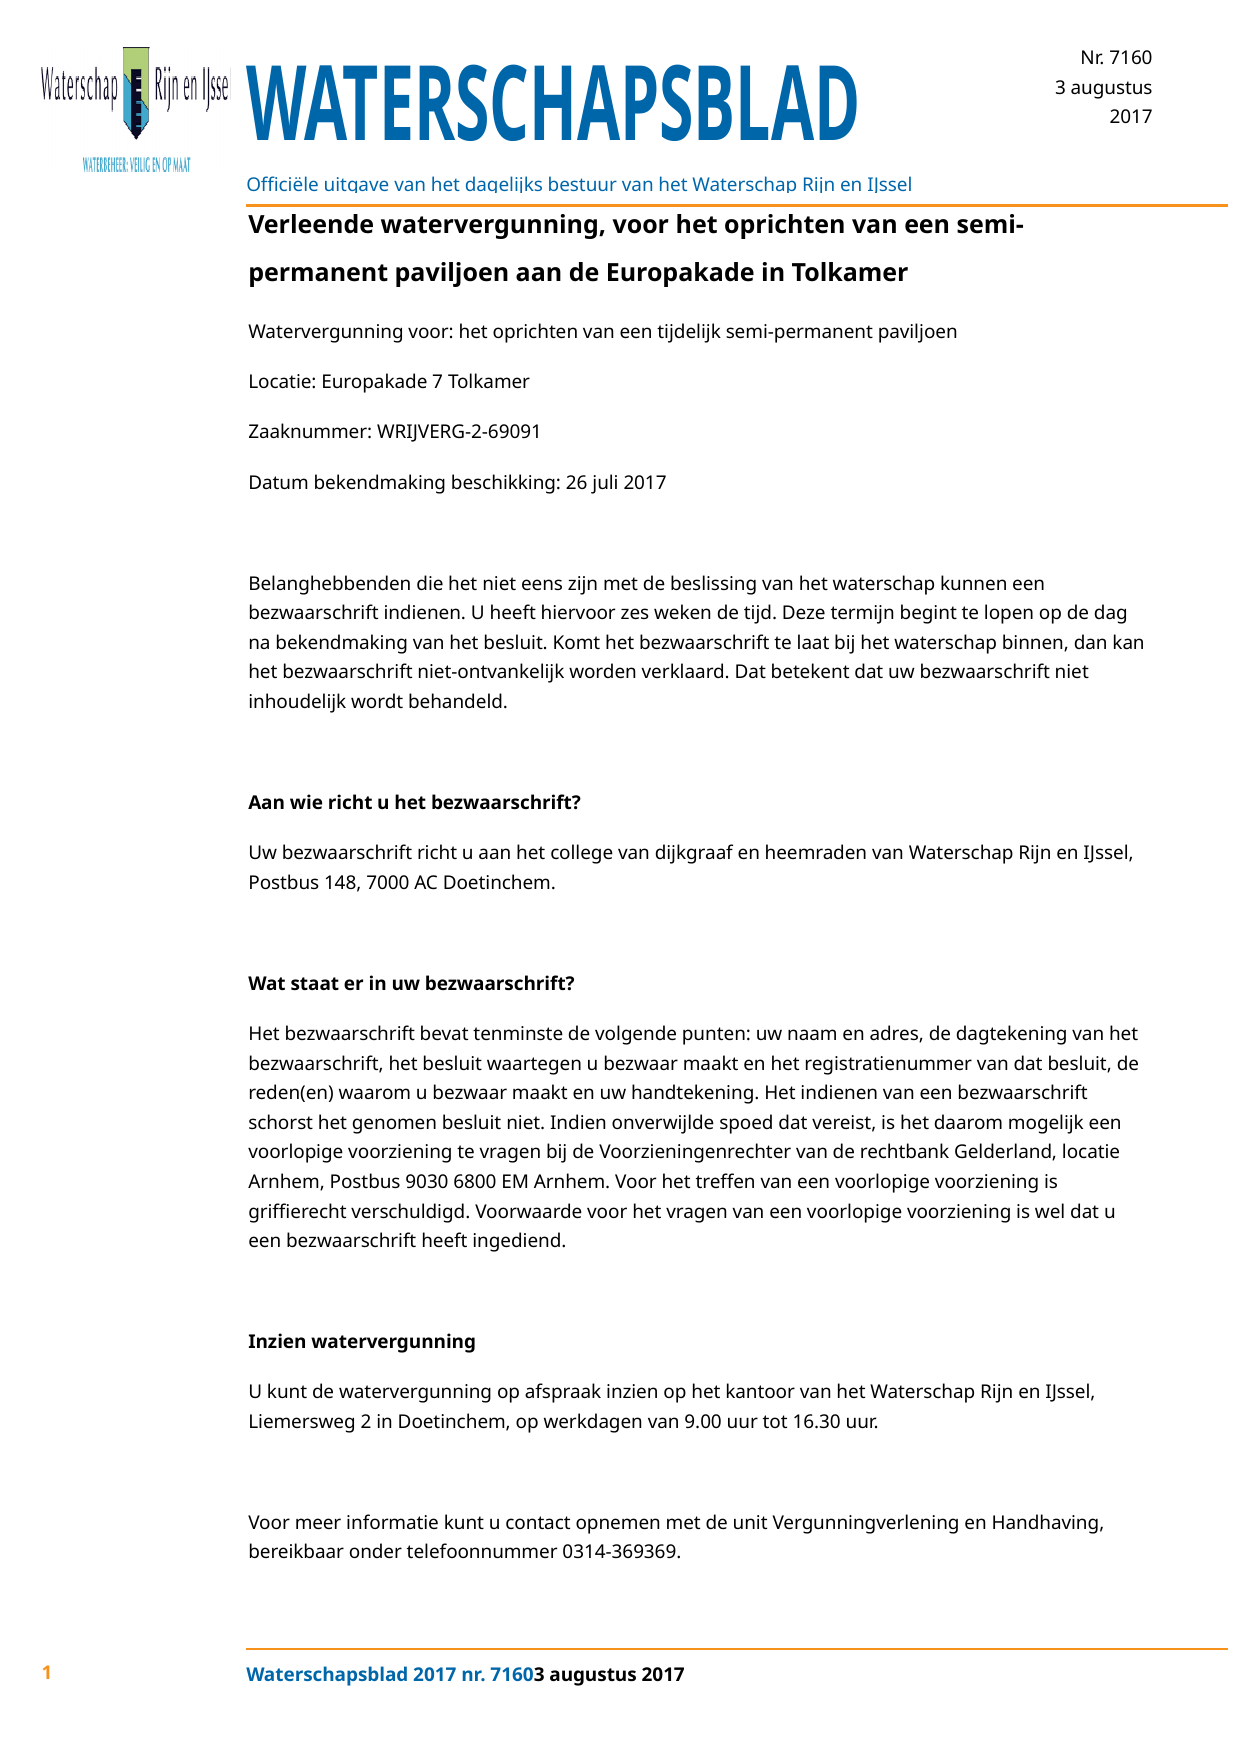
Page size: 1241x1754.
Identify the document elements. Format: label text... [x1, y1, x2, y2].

text Belanghebbenden die het niet eens zijn met de beslissing van het waterschap kunnen een bezwaarschrift indienen. U heeft hiervoor zes weken de tijd. Deze termijn begint te lopen op de dag na bekendmaking van het besluit. Komt het bezwaarschrift te laat bij het waterschap binnen, dan kan het bezwaarschrift niet-ontvankelijk worden verklaard. Dat betekent dat uw bezwaarschrift niet inhoudelijk wordt behandeld. [248, 570, 1152, 714]
text Verleende watervergunning, voor het oprichten van een semi-permanent paviljoen aan de Europakade in Tolkamer [248, 207, 1152, 288]
text Zaaknummer: WRIJVERG-2-69091 [248, 419, 1152, 444]
text Datum bekendmaking beschikking: 26 juli 2017 [248, 469, 1152, 495]
picture [41, 47, 231, 172]
text Wat staat er in uw bezwaarschrift? [248, 970, 1152, 996]
text Inzien watervergunning [248, 1328, 1152, 1354]
text Watervergunning voor: het oprichten van een tijdelijk semi-permanent paviljoen [248, 318, 1152, 344]
text Locatie: Europakade 7 Tolkamer [248, 368, 1152, 394]
text Voor meer informatie kunt u contact opnemen met de unit Vergunningverlening en Handhaving, bereikbaar onder telefoonnummer 0314-369369. [248, 1509, 1152, 1564]
text U kunt de watervergunning op afspraak inzien op het kantoor van het Waterschap Rijn en IJssel, Liemersweg 2 in Doetinchem, op werkdagen van 9.00 uur tot 16.30 uur. [248, 1379, 1152, 1434]
text Uw bezwaarschrift richt u aan het college van dijkgraaf en heemraden van Waterschap Rijn en IJssel, Postbus 148, 7000 AC Doetinchem. [248, 839, 1152, 895]
text Aan wie richt u het bezwaarschrift? [248, 789, 1152, 815]
text Het bezwaarschrift bevat tenminste de volgende punten: uw naam en adres, de dagtekening van het bezwaarschrift, het besluit waartegen u bezwaar maakt en het registratienummer van dat besluit, de reden(en) waarom u bezwaar maakt en uw handtekening. Het indienen van een bezwaarschrift schorst het genomen besluit niet. Indien onverwijlde spoed dat vereist, is het daarom mogelijk een voorlopige voorziening te vragen bij de Voorzieningenrechter van de rechtbank Gelderland, locatie Arnhem, Postbus 9030 6800 EM Arnhem. Voor het treffen van een voorlopige voorziening is griffierecht verschuldigd. Voorwaarde voor het vragen van een voorlopige voorziening is wel dat u een bezwaarschrift heeft ingediend. [248, 1020, 1152, 1253]
